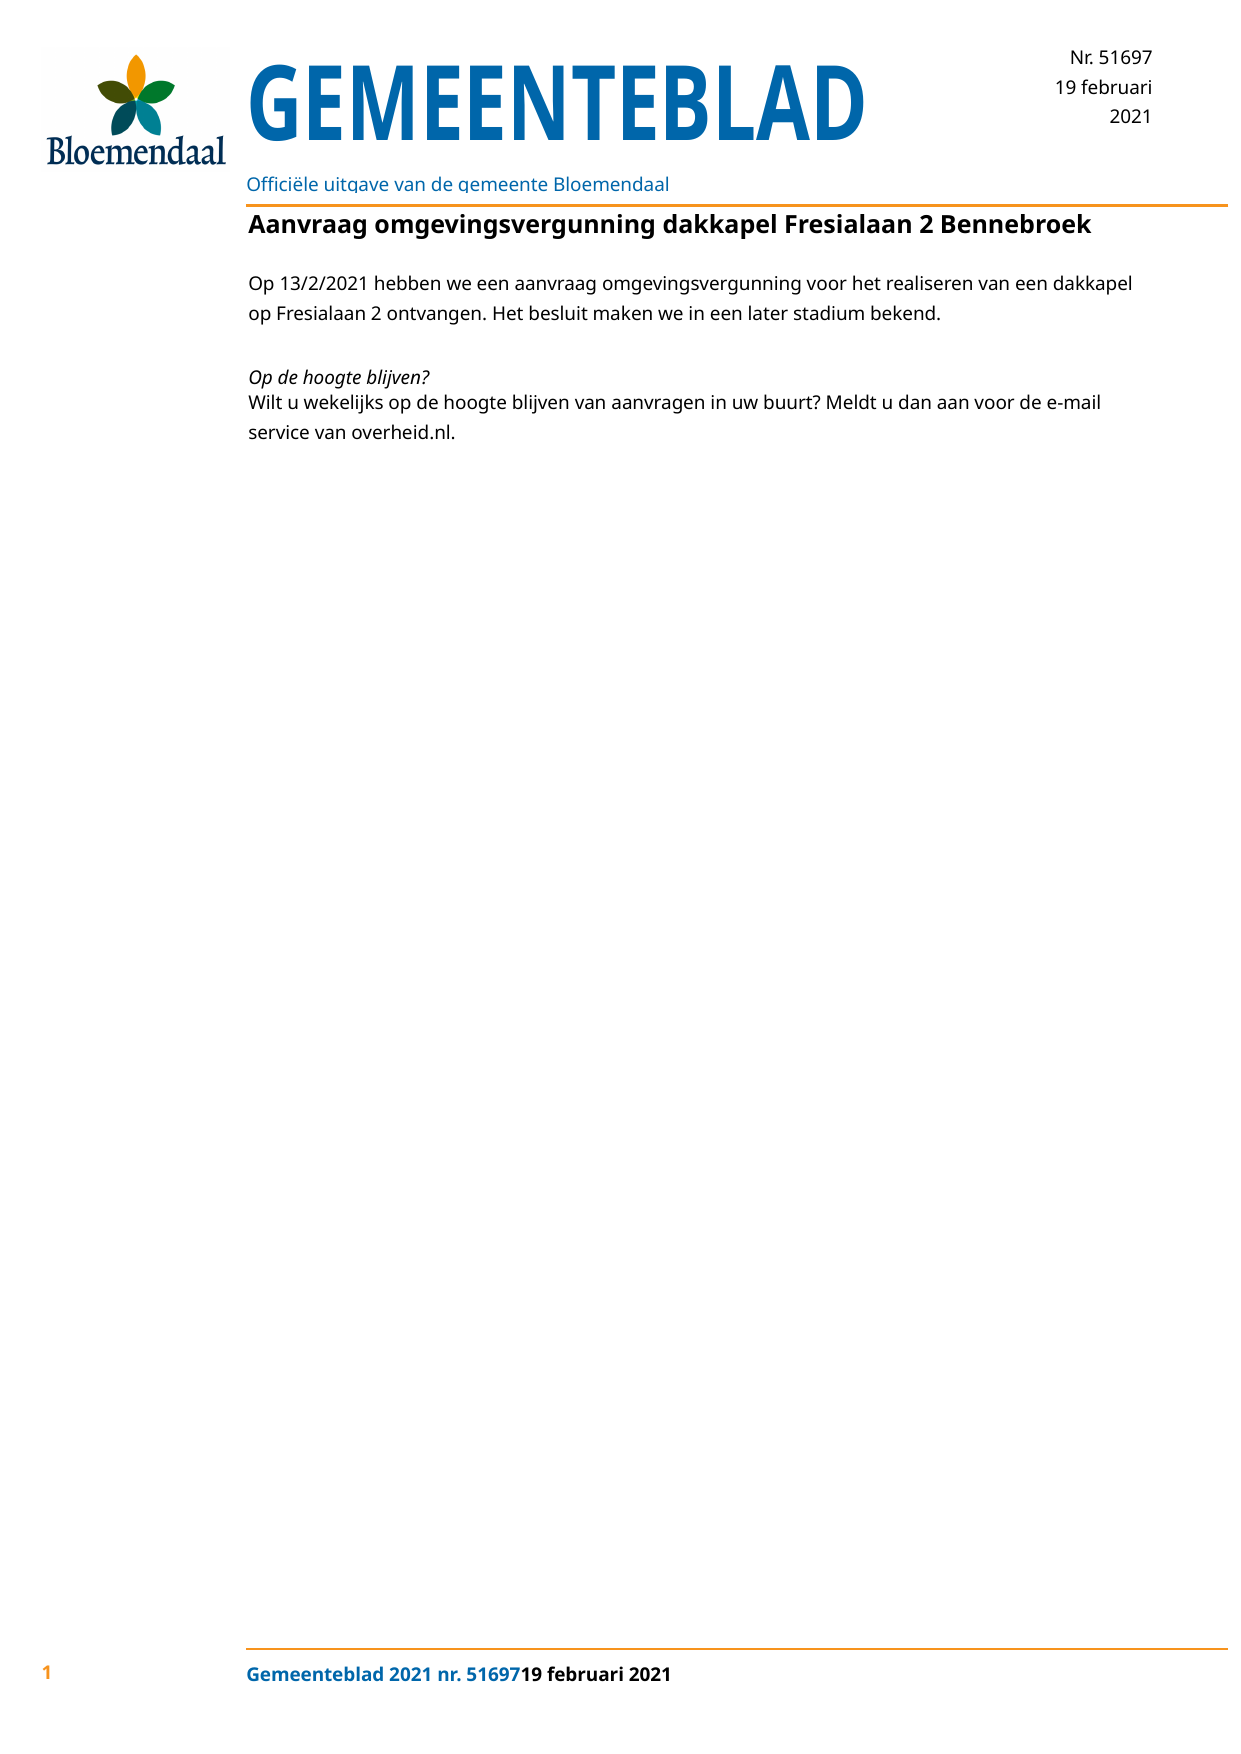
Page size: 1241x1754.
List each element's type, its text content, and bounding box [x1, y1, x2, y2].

text Aanvraag omgevingsvergunning dakkapel Fresialaan 2 Bennebroek [248, 207, 1152, 241]
picture [41, 47, 231, 172]
text Op de hoogte blijven? [248, 364, 1152, 389]
text Op 13/2/2021 hebben we een aanvraag omgevingsvergunning voor het realiseren van een dakkapel op Fresialaan 2 ontvangen. Het besluit maken we in een later stadium bekend. [248, 270, 1152, 326]
text Wilt u wekelijks op de hoogte blijven van aanvragen in uw buurt? Meldt u dan aan voor de e-mail service van overheid.nl. [248, 389, 1152, 445]
